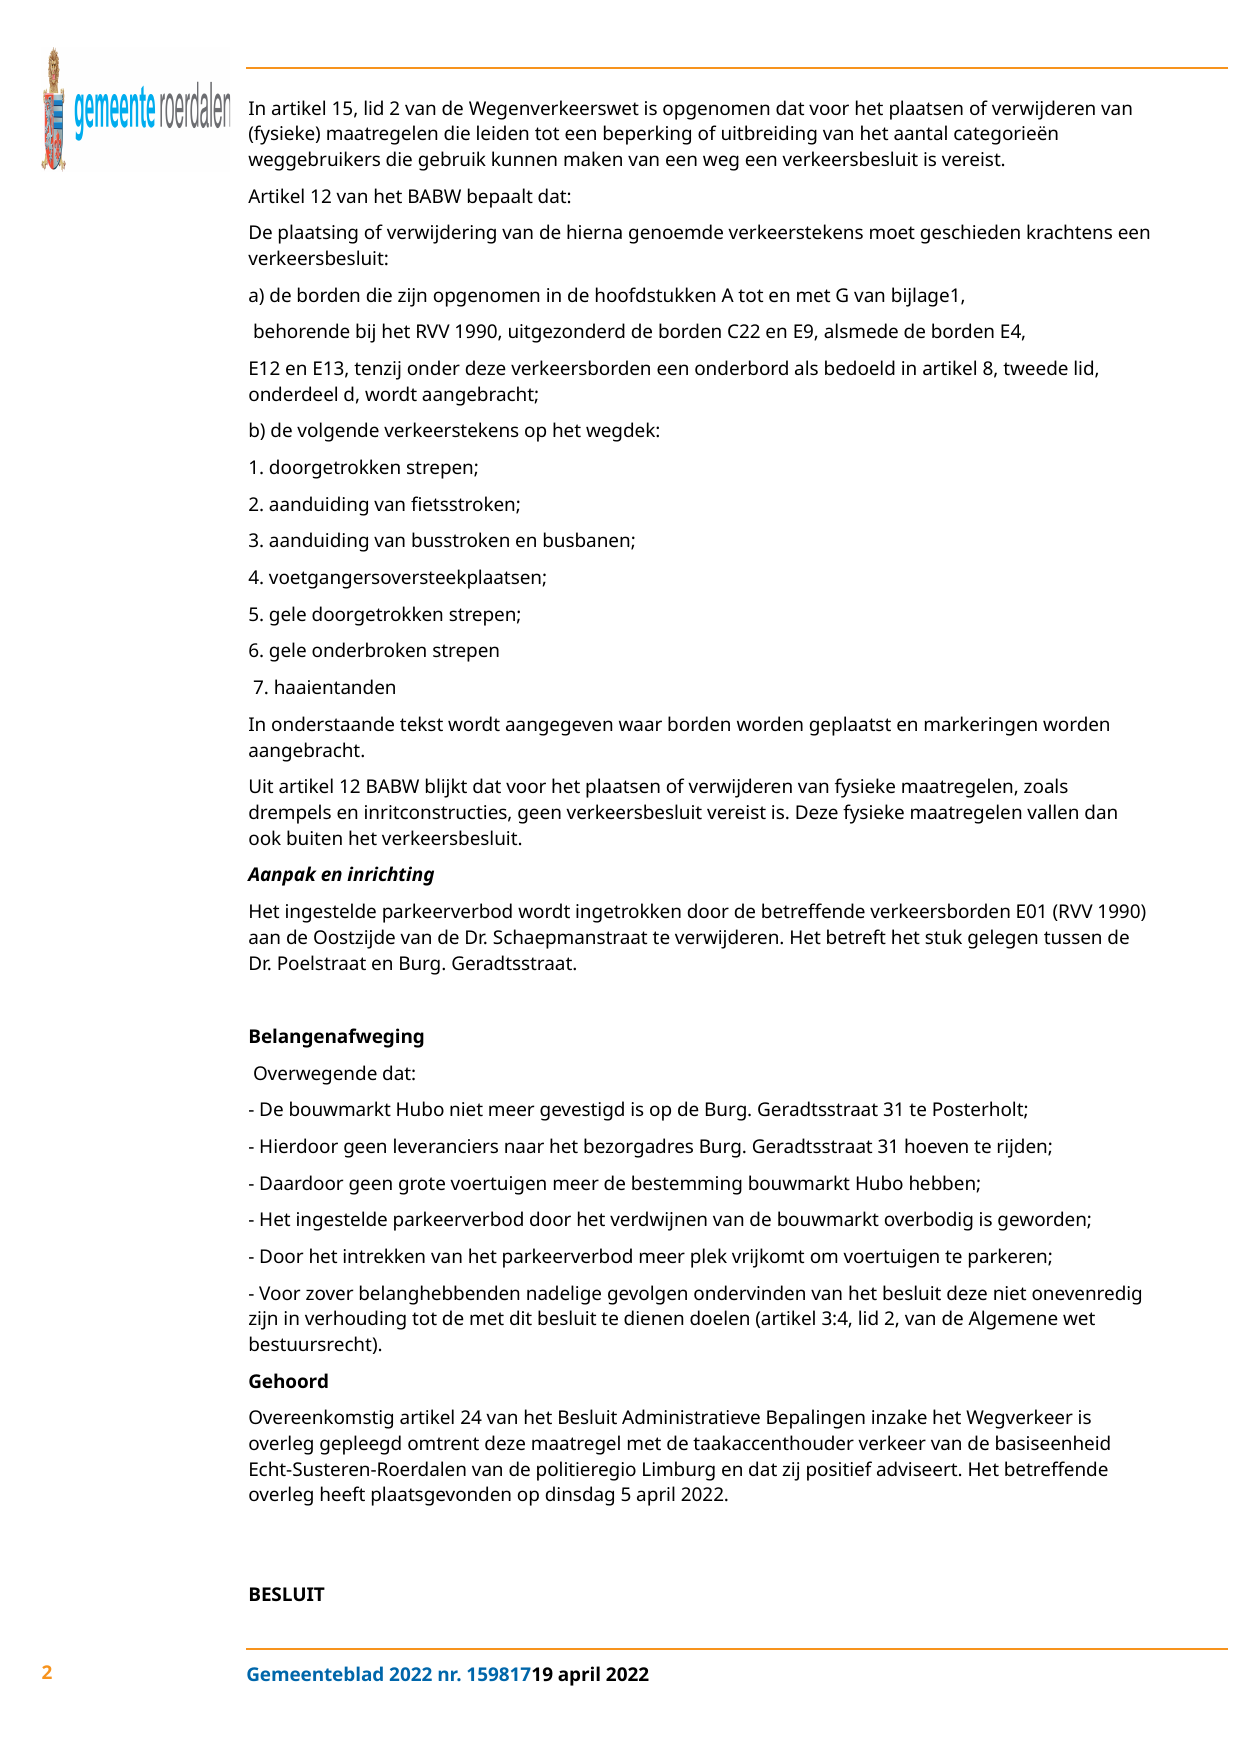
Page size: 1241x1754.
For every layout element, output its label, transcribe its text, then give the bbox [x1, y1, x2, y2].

text 3. aanduiding van busstroken en busbanen; [248, 528, 1152, 553]
text a) de borden die zijn opgenomen in de hoofdstukken A tot en met G van bijlage1, [248, 282, 1152, 308]
text 7. haaientanden [248, 674, 1152, 700]
text 5. gele doorgetrokken strepen; [248, 601, 1152, 627]
text - Door het intrekken van het parkeerverbod meer plek vrijkomt om voertuigen te parkeren; [248, 1243, 1152, 1269]
text Artikel 12 van het BABW bepaalt dat: [248, 183, 1152, 209]
text 2. aanduiding van fietsstroken; [248, 491, 1152, 517]
text In artikel 15, lid 2 van de Wegenverkeerswet is opgenomen dat voor het plaatsen of verwijderen van (fysieke) maatregelen die leiden tot een beperking of uitbreiding van het aantal categorieën weggebruikers die gebruik kunnen maken van een weg een verkeersbesluit is vereist. [248, 95, 1152, 172]
text In onderstaande tekst wordt aangegeven waar borden worden geplaatst en markeringen worden aangebracht. [248, 711, 1152, 762]
text - Voor zover belanghebbenden nadelige gevolgen ondervinden van het besluit deze niet onevenredig zijn in verhouding tot de met dit besluit te dienen doelen (artikel 3:4, lid 2, van de Algemene wet bestuursrecht). [248, 1280, 1152, 1357]
text behorende bij het RVV 1990, uitgezonderd de borden C22 en E9, alsmede de borden E4, [248, 319, 1152, 344]
text 6. gele onderbroken strepen [248, 638, 1152, 663]
text Gehoord [248, 1368, 1152, 1393]
text - De bouwmarkt Hubo niet meer gevestigd is op de Burg. Geradtsstraat 31 te Posterholt; [248, 1096, 1152, 1122]
text Overeenkomstig artikel 24 van het Besluit Administratieve Bepalingen inzake het Wegverkeer is overleg gepleegd omtrent deze maatregel met de taakaccenthouder verkeer van de basiseenheid Echt-Susteren-Roerdalen van de politieregio Limburg en dat zij positief adviseert. Het betreffende overleg heeft plaatsgevonden op dinsdag 5 april 2022. [248, 1404, 1152, 1507]
text Uit artikel 12 BABW blijkt dat voor het plaatsen of verwijderen van fysieke maatregelen, zoals drempels en inritconstructies, geen verkeersbesluit vereist is. Deze fysieke maatregelen vallen dan ook buiten het verkeersbesluit. [248, 773, 1152, 851]
text - Hierdoor geen leveranciers naar het bezorgadres Burg. Geradtsstraat 31 hoeven te rijden; [248, 1133, 1152, 1159]
text BESLUIT [248, 1581, 1152, 1607]
text - Daardoor geen grote voertuigen meer de bestemming bouwmarkt Hubo hebben; [248, 1170, 1152, 1195]
text - Het ingestelde parkeerverbod door het verdwijnen van de bouwmarkt overbodig is geworden; [248, 1206, 1152, 1232]
text De plaatsing of verwijdering van de hierna genoemde verkeerstekens moet geschieden krachtens een verkeersbesluit: [248, 219, 1152, 271]
text Belangenafweging [248, 1023, 1152, 1049]
text 1. doorgetrokken strepen; [248, 454, 1152, 480]
text Overwegende dat: [248, 1060, 1152, 1085]
text Aanpak en inrichting [248, 862, 1152, 887]
picture [41, 47, 231, 172]
text b) de volgende verkeerstekens op het wegdek: [248, 418, 1152, 443]
text 4. voetgangersoversteekplaatsen; [248, 564, 1152, 590]
text E12 en E13, tenzij onder deze verkeersborden een onderbord als bedoeld in artikel 8, tweede lid, onderdeel d, wordt aangebracht; [248, 355, 1152, 407]
text Het ingestelde parkeerverbod wordt ingetrokken door de betreffende verkeersborden E01 (RVV 1990) aan de Oostzijde van de Dr. Schaepmanstraat te verwijderen. Het betreft het stuk gelegen tussen de Dr. Poelstraat en Burg. Geradtsstraat. [248, 898, 1152, 975]
